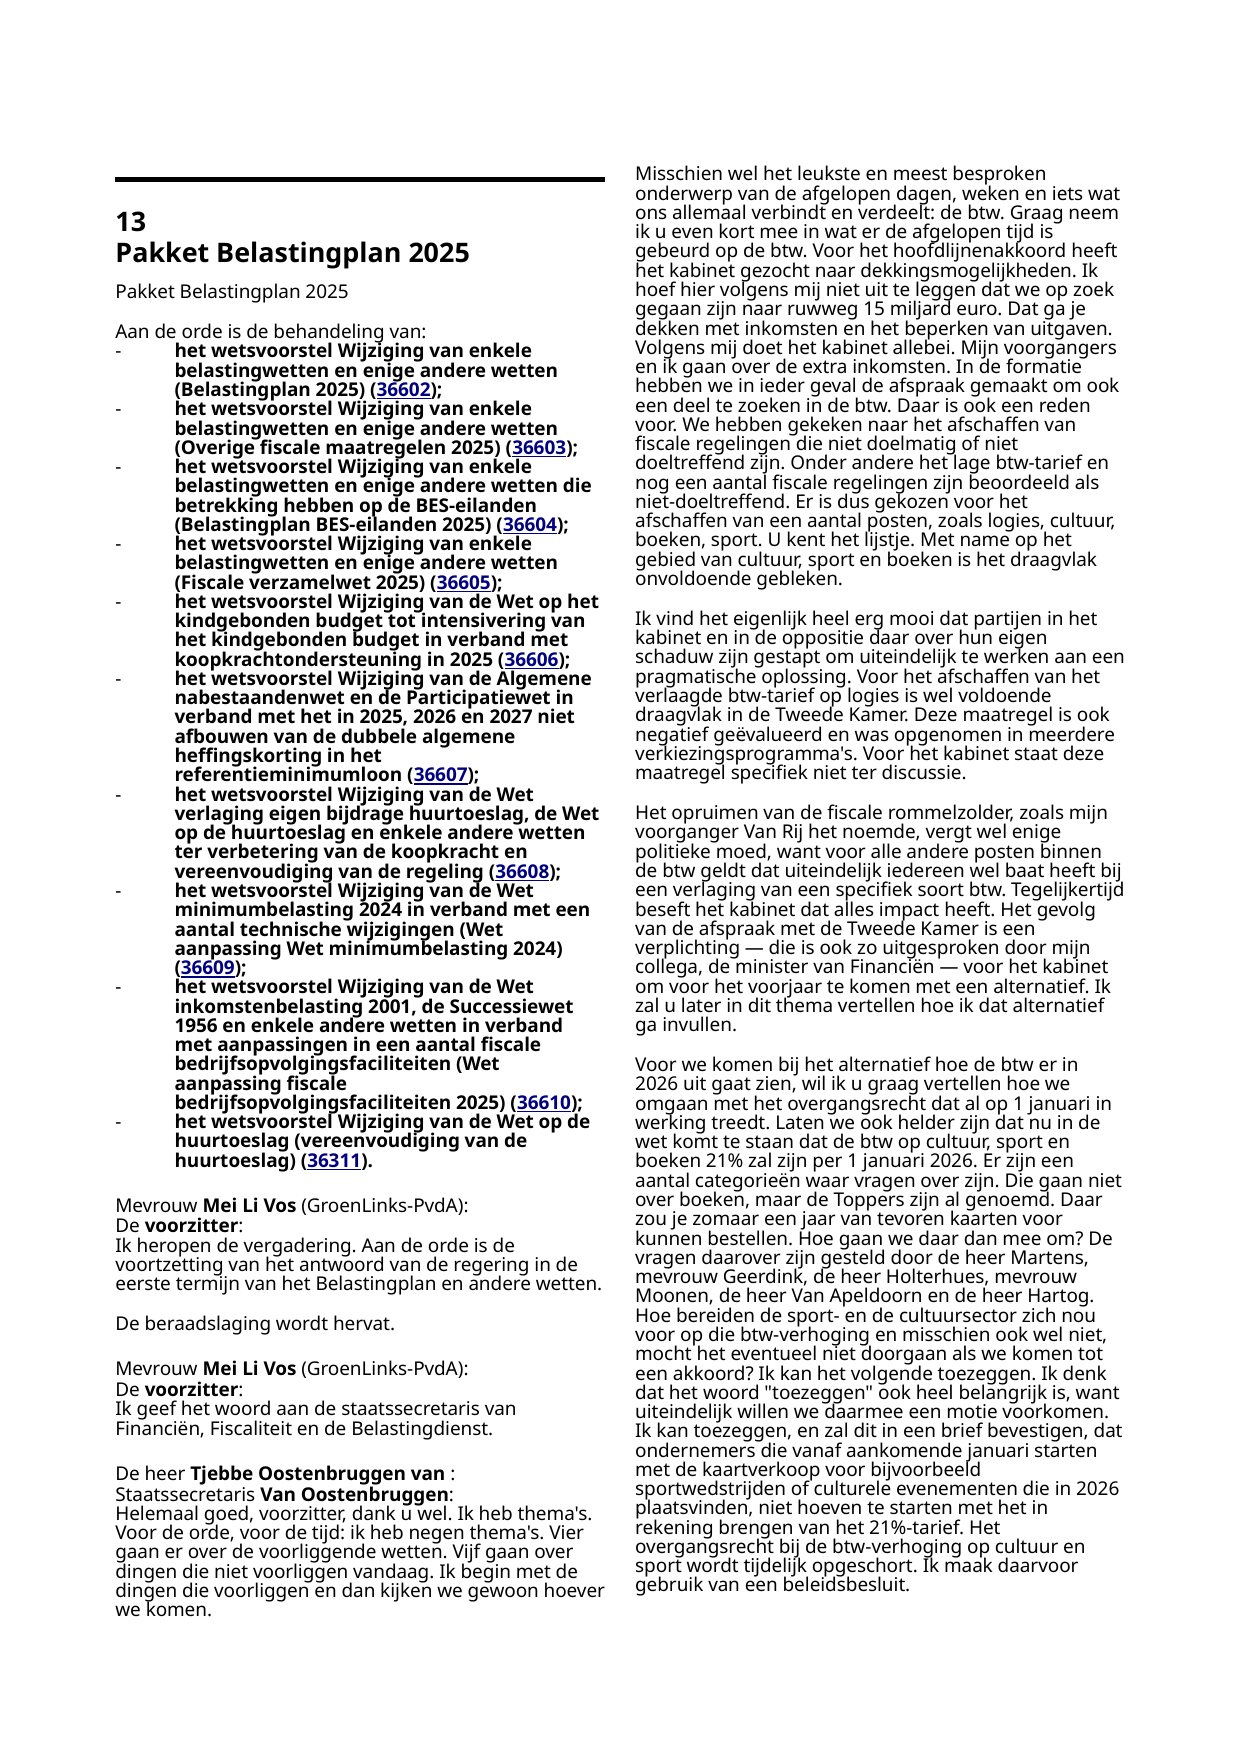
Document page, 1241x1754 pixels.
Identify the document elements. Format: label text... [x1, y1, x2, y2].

list het wetsvoorstel Wijziging van de Wet op het kindgebonden budget tot intensivering van het kindgebonden budget in verband met koopkrachtondersteuning in 2025 (36606); [115, 593, 605, 670]
text De heer Tjebbe Oostenbruggen van : [115, 1460, 605, 1486]
text Het opruimen van de fiscale rommelzolder, zoals mijn voorganger Van Rij het noemde, vergt wel enige politieke moed, want voor alle andere posten binnen de btw geldt dat uiteindelijk iedereen wel baat heeft bij een verlaging van een specifiek soort btw. Tegelijkertijd beseft het kabinet dat alles impact heeft. Het gevolg van de afspraak met de Tweede Kamer is een verplichting — die is ook zo uitgesproken door mijn collega, de minister van Financiën — voor het kabinet om voor het voorjaar te komen met een alternatief. Ik zal u later in dit thema vertellen hoe ik dat alternatief ga invullen. [635, 804, 1125, 1035]
text Ik vind het eigenlijk heel erg mooi dat partijen in het kabinet en in de oppositie daar over hun eigen schaduw zijn gestapt om uiteindelijk te werken aan een pragmatische oplossing. Voor het afschaffen van het verlaagde btw-tarief op logies is wel voldoende draagvlak in de Tweede Kamer. Deze maatregel is ook negatief geëvalueerd en was opgenomen in meerdere verkiezingsprogramma's. Voor het kabinet staat deze maatregel specifiek niet ter discussie. [635, 610, 1125, 783]
list het wetsvoorstel Wijziging van de Wet minimumbelasting 2024 in verband met een aantal technische wijzigingen (Wet aanpassing Wet minimumbelasting 2024) (36609); [115, 882, 605, 978]
list het wetsvoorstel Wijziging van de Wet inkomstenbelasting 2001, de Successiewet 1956 en enkele andere wetten in verband met aanpassingen in een aantal fiscale bedrijfsopvolgingsfaciliteiten (Wet aanpassing fiscale bedrijfsopvolgingsfaciliteiten 2025) (36610); [115, 978, 605, 1113]
list het wetsvoorstel Wijziging van de Algemene nabestaandenwet en de Participatiewet in verband met het in 2025, 2026 en 2027 niet afbouwen van de dubbele algemene heffingskorting in het referentieminimumloon (36607); [115, 670, 605, 786]
text Mevrouw Mei Li Vos (GroenLinks-PvdA): [115, 1192, 605, 1217]
text Misschien wel het leukste en meest besproken onderwerp van de afgelopen dagen, weken en iets wat ons allemaal verbindt en verdeelt: de btw. Graag neem ik u even kort mee in wat er de afgelopen tijd is gebeurd op de btw. Voor het hoofdlijnenakkoord heeft het kabinet gezocht naar dekkingsmogelijkheden. Ik hoef hier volgens mij niet uit te leggen dat we op zoek gegaan zijn naar ruwweg 15 miljard euro. Dat ga je dekken met inkomsten en het beperken van uitgaven. Volgens mij doet het kabinet allebei. Mijn voorgangers en ik gaan over de extra inkomsten. In de formatie hebben we in ieder geval de afspraak gemaakt om ook een deel te zoeken in de btw. Daar is ook een reden voor. We hebben gekeken naar het afschaffen van fiscale regelingen die niet doelmatig of niet doeltreffend zijn. Onder andere het lage btw-tarief en nog een aantal fiscale regelingen zijn beoordeeld als niet-doeltreffend. Er is dus gekozen voor het afschaffen van een aantal posten, zoals logies, cultuur, boeken, sport. U kent het lijstje. Met name op het gebied van cultuur, sport en boeken is het draagvlak onvoldoende gebleken. [635, 165, 1125, 589]
text De voorzitter: [115, 1381, 605, 1400]
list het wetsvoorstel Wijziging van enkele belastingwetten en enige andere wetten (Overige fiscale maatregelen 2025) (36603); [115, 400, 605, 458]
text De beraadslaging wordt hervat. [115, 1315, 605, 1334]
text Staatssecretaris Van Oostenbruggen: [115, 1486, 605, 1505]
list het wetsvoorstel Wijziging van enkele belastingwetten en enige andere wetten (Fiscale verzamelwet 2025) (36605); [115, 535, 605, 593]
text Pakket Belastingplan 2025 [115, 283, 605, 302]
text Pakket Belastingplan 2025 [115, 239, 605, 283]
text Mevrouw Mei Li Vos (GroenLinks-PvdA): [115, 1355, 605, 1381]
text Ik heropen de vergadering. Aan de orde is de voortzetting van het antwoord van de regering in de eerste termijn van het Belastingplan en andere wetten. [115, 1237, 605, 1294]
text De voorzitter: [115, 1217, 605, 1237]
list het wetsvoorstel Wijziging van enkele belastingwetten en enige andere wetten (Belastingplan 2025) (36602); [115, 342, 605, 400]
text Aan de orde is de behandeling van: [115, 323, 605, 342]
text Ik geef het woord aan de staatssecretaris van Financiën, Fiscaliteit en de Belastingdienst. [115, 1400, 605, 1439]
list het wetsvoorstel Wijziging van de Wet verlaging eigen bijdrage huurtoeslag, de Wet op de huurtoeslag en enkele andere wetten ter verbetering van de koopkracht en vereenvoudiging van de regeling (36608); [115, 786, 605, 882]
text Voor we komen bij het alternatief hoe de btw er in 2026 uit gaat zien, wil ik u graag vertellen hoe we omgaan met het overgangsrecht dat al op 1 januari in werking treedt. Laten we ook helder zijn dat nu in de wet komt te staan dat de btw op cultuur, sport en boeken 21% zal zijn per 1 januari 2026. Er zijn een aantal categorieën waar vragen over zijn. Die gaan niet over boeken, maar de Toppers zijn al genoemd. Daar zou je zomaar een jaar van tevoren kaarten voor kunnen bestellen. Hoe gaan we daar dan mee om? De vragen daarover zijn gesteld door de heer Martens, mevrouw Geerdink, de heer Holterhues, mevrouw Moonen, de heer Van Apeldoorn en de heer Hartog. Hoe bereiden de sport- en de cultuursector zich nou voor op die btw-verhoging en misschien ook wel niet, mocht het eventueel niet doorgaan als we komen tot een akkoord? Ik kan het volgende toezeggen. Ik denk dat het woord "toezeggen" ook heel belangrijk is, want uiteindelijk willen we daarmee een motie voorkomen. Ik kan toezeggen, en zal dit in een brief bevestigen, dat ondernemers die vanaf aankomende januari starten met de kaartverkoop voor bijvoorbeeld sportwedstrijden of culturele evenementen die in 2026 plaatsvinden, niet hoeven te starten met het in rekening brengen van het 21%-tarief. Het overgangsrecht bij de btw-verhoging op cultuur en sport wordt tijdelijk opgeschort. Ik maak daarvoor gebruik van een beleidsbesluit. [635, 1056, 1125, 1596]
text 13 [115, 203, 605, 239]
list het wetsvoorstel Wijziging van de Wet op de huurtoeslag (vereenvoudiging van de huurtoeslag) (36311). [115, 1113, 605, 1171]
text Helemaal goed, voorzitter, dank u wel. Ik heb thema's. Voor de orde, voor de tijd: ik heb negen thema's. Vier gaan er over de voorliggende wetten. Vijf gaan over dingen die niet voorliggen vandaag. Ik begin met de dingen die voorliggen en dan kijken we gewoon hoever we komen. [115, 1505, 605, 1620]
list het wetsvoorstel Wijziging van enkele belastingwetten en enige andere wetten die betrekking hebben op de BES-eilanden (Belastingplan BES-eilanden 2025) (36604); [115, 458, 605, 535]
